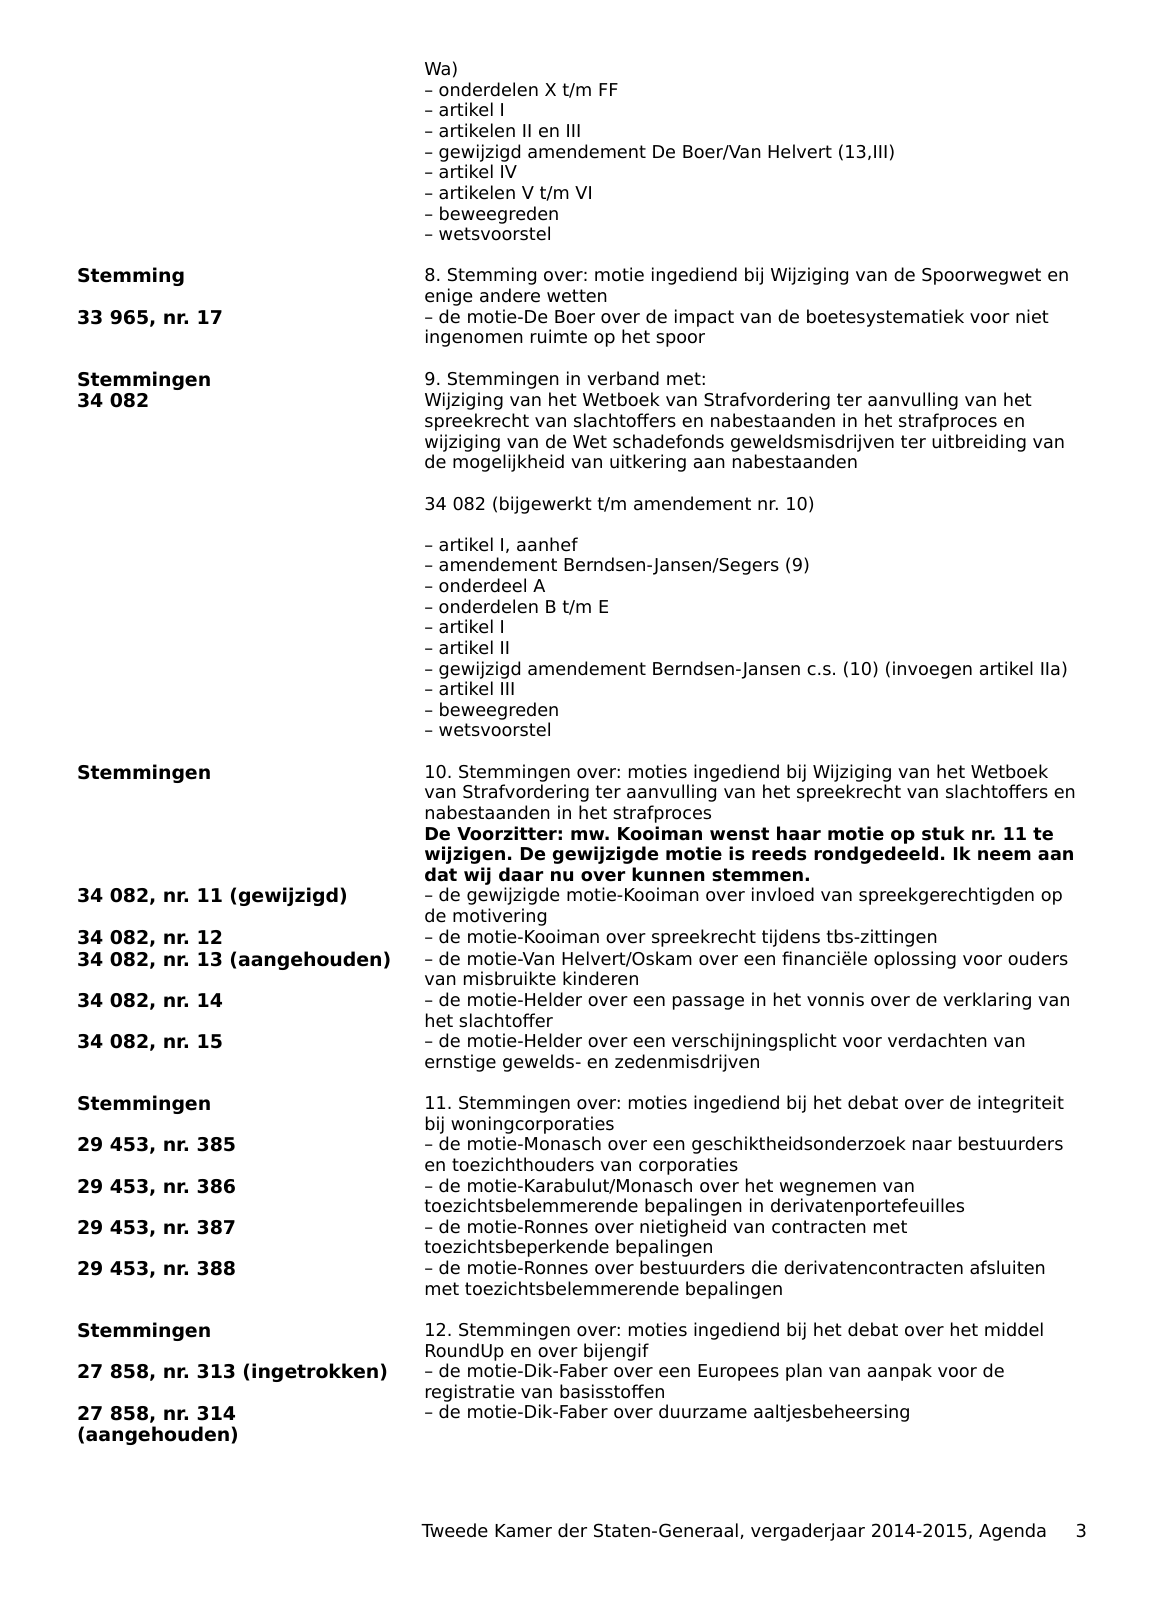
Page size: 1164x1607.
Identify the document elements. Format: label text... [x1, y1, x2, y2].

table_cell [77, 824, 401, 885]
table_cell 27 858, nr. 313 (ingetrokken) [77, 1361, 401, 1402]
table_cell – de motie-Helder over een verschijningsplicht voor verdachten van ernstige gewelds- en zedenmisdrijven [418, 1031, 1087, 1072]
table_cell [418, 1446, 1087, 1467]
table_cell [77, 576, 401, 597]
table_cell 11. Stemmingen over: moties ingediend bij het debat over de integriteit bij woningcorporaties [418, 1093, 1087, 1134]
table_cell [401, 245, 418, 265]
table_cell [77, 348, 401, 368]
table_cell 29 453, nr. 385 [77, 1134, 401, 1176]
table_cell 34 082, nr. 13 (aangehouden) [77, 949, 401, 990]
table_cell – beweegreden [418, 700, 1087, 720]
table_cell – wetsvoorstel [418, 224, 1087, 245]
table_cell [401, 204, 418, 224]
table_cell [401, 224, 418, 245]
table_cell [401, 949, 418, 990]
table_cell 29 453, nr. 387 [77, 1217, 401, 1258]
table_cell [418, 741, 1087, 762]
table_cell [77, 555, 401, 576]
table_cell – artikel IV [418, 162, 1087, 183]
table_cell – artikelen V t/m VI [418, 183, 1087, 203]
table_cell [401, 1134, 418, 1176]
table_cell [401, 762, 418, 823]
table_cell 34 082, nr. 12 [77, 927, 401, 949]
table_cell Stemmingen [77, 1320, 401, 1361]
table_cell [401, 1446, 418, 1467]
table_cell [77, 741, 401, 762]
table_cell [401, 990, 418, 1031]
table_cell [401, 348, 418, 368]
table_cell – de motie-Monasch over een geschiktheidsonderzoek naar bestuurders en toezichthouders van corporaties [418, 1134, 1087, 1176]
table_cell [418, 1073, 1087, 1093]
table_cell [401, 535, 418, 555]
table_cell [77, 204, 401, 224]
table_cell [401, 679, 418, 700]
table_cell – de motie-Dik-Faber over duurzame aaltjesbeheersing [418, 1403, 1087, 1446]
table_cell – de motie-Helder over een passage in het vonnis over de verklaring van het slachtoffer [418, 990, 1087, 1031]
table_cell [77, 514, 401, 535]
table_cell [401, 555, 418, 576]
table_cell [77, 224, 401, 245]
table_cell – gewijzigd amendement De Boer/Van Helvert (13,III) [418, 142, 1087, 162]
table_cell [401, 80, 418, 100]
table_cell – de motie-Ronnes over bestuurders die derivatencontracten afsluiten met toezichtsbelemmerende bepalingen [418, 1258, 1087, 1299]
table_cell [401, 1217, 418, 1258]
table_cell [77, 100, 401, 121]
table_cell – artikelen II en III [418, 121, 1087, 142]
table_cell – onderdelen B t/m E [418, 597, 1087, 617]
table_cell [401, 494, 418, 514]
table_cell [77, 494, 401, 514]
table_cell [401, 617, 418, 638]
table_cell 9. Stemmingen in verband met: [418, 369, 1087, 390]
table_cell – de motie-Ronnes over nietigheid van contracten met toezichtsbeperkende bepalingen [418, 1217, 1087, 1258]
table_cell 29 453, nr. 386 [77, 1176, 401, 1217]
table_cell – de motie-Dik-Faber over een Europees plan van aanpak voor de registratie van basisstoffen [418, 1361, 1087, 1402]
table_cell [401, 1320, 418, 1361]
table_cell [77, 597, 401, 617]
table_cell [401, 1403, 418, 1446]
table_cell [77, 162, 401, 183]
table_cell [77, 1446, 401, 1467]
table_cell Stemmingen [77, 369, 401, 390]
table_cell [77, 617, 401, 638]
table_cell [401, 183, 418, 203]
table_cell [401, 369, 418, 390]
table_cell – de motie-Van Helvert/Oskam over een financiële oplossing voor ouders van misbruikte kinderen [418, 949, 1087, 990]
table_cell [77, 535, 401, 555]
table_cell – onderdelen X t/m FF [418, 80, 1087, 100]
table_cell [418, 1299, 1087, 1320]
table_cell [401, 1073, 418, 1093]
table_cell [77, 245, 401, 265]
table_cell [77, 473, 401, 493]
table_cell 34 082, nr. 11 (gewijzigd) [77, 885, 401, 927]
table_cell Wa) [418, 59, 1087, 80]
table_cell [401, 576, 418, 597]
table_cell [401, 700, 418, 720]
table_cell – wetsvoorstel [418, 720, 1087, 741]
table_cell – de motie-Kooiman over spreekrecht tijdens tbs-zittingen [418, 927, 1087, 949]
table_cell [401, 307, 418, 348]
table_cell [77, 1299, 401, 1320]
table_cell 12. Stemmingen over: moties ingediend bij het debat over het middel RoundUp en over bijengif [418, 1320, 1087, 1361]
table_cell [77, 1073, 401, 1093]
table_cell [401, 1176, 418, 1217]
table_cell [401, 100, 418, 121]
table_cell [401, 659, 418, 679]
table_cell [77, 638, 401, 658]
table_cell 29 453, nr. 388 [77, 1258, 401, 1299]
table_cell [401, 390, 418, 473]
table_cell – amendement Berndsen-Jansen/Segers (9) [418, 555, 1087, 576]
table_cell – de motie-De Boer over de impact van de boetesystematiek voor niet ingenomen ruimte op het spoor [418, 307, 1087, 348]
table_cell [401, 473, 418, 493]
table_cell 34 082, nr. 15 [77, 1031, 401, 1072]
table_cell Stemmingen [77, 762, 401, 823]
table_cell Stemmingen [77, 1093, 401, 1134]
table_cell [401, 59, 418, 80]
table_cell [77, 142, 401, 162]
table_cell – de motie-Karabulut/Monasch over het wegnemen van toezichtsbelemmerende bepalingen in derivatenportefeuilles [418, 1176, 1087, 1217]
table_cell [77, 700, 401, 720]
table_cell – artikel I, aanhef [418, 535, 1087, 555]
table_cell [77, 80, 401, 100]
table_cell [77, 720, 401, 741]
table_cell – artikel III [418, 679, 1087, 700]
table_cell – gewijzigd amendement Berndsen-Jansen c.s. (10) (invoegen artikel IIa) [418, 659, 1087, 679]
table_cell 33 965, nr. 17 [77, 307, 401, 348]
table_cell 34 082, nr. 14 [77, 990, 401, 1031]
table_cell 34 082 [77, 390, 401, 473]
table_cell [77, 679, 401, 700]
table_cell [401, 885, 418, 927]
table_cell Stemming [77, 265, 401, 307]
table_cell [401, 162, 418, 183]
table_cell 8. Stemming over: motie ingediend bij Wijziging van de Spoorwegwet en enige andere wetten [418, 265, 1087, 307]
table_cell Wijziging van het Wetboek van Strafvordering ter aanvulling van het spreekrecht van slachtoffers en nabestaanden in het strafproces en wijziging van de Wet schadefonds geweldsmisdrijven ter uitbreiding van de mogelijkheid van uitkering aan nabestaanden [418, 390, 1087, 473]
table_cell [401, 1031, 418, 1072]
table_cell – artikel II [418, 638, 1087, 658]
table_cell – beweegreden [418, 204, 1087, 224]
table_cell [418, 348, 1087, 368]
table_cell [418, 514, 1087, 535]
table_cell [401, 638, 418, 658]
table_cell [401, 1093, 418, 1134]
table_cell [401, 514, 418, 535]
table_cell [77, 183, 401, 203]
table_cell – de gewijzigde motie-Kooiman over invloed van spreekgerechtigden op de motivering [418, 885, 1087, 927]
table_cell [401, 741, 418, 762]
table_cell [401, 824, 418, 885]
table_cell – artikel I [418, 100, 1087, 121]
table_cell [77, 59, 401, 80]
table_cell [77, 659, 401, 679]
table_cell [418, 473, 1087, 493]
table_cell – artikel I [418, 617, 1087, 638]
table_cell 27 858, nr. 314 (aangehouden) [77, 1403, 401, 1446]
table_cell [401, 1299, 418, 1320]
table_cell [401, 265, 418, 307]
table_cell 34 082 (bijgewerkt t/m amendement nr. 10) [418, 494, 1087, 514]
table_cell De Voorzitter: mw. Kooiman wenst haar motie op stuk nr. 11 te wijzigen. De gewijzigde motie is reeds rondgedeeld. Ik neem aan dat wij daar nu over kunnen stemmen. [418, 824, 1087, 885]
table_cell [418, 245, 1087, 265]
table_cell 10. Stemmingen over: moties ingediend bij Wijziging van het Wetboek van Strafvordering ter aanvulling van het spreekrecht van slachtoffers en nabestaanden in het strafproces [418, 762, 1087, 823]
table_cell [401, 121, 418, 142]
table_cell [77, 121, 401, 142]
table_cell [401, 1258, 418, 1299]
table_cell [401, 142, 418, 162]
table_cell [401, 720, 418, 741]
table_cell [401, 1361, 418, 1402]
table_cell [401, 597, 418, 617]
table_cell – onderdeel A [418, 576, 1087, 597]
table_cell [401, 927, 418, 949]
